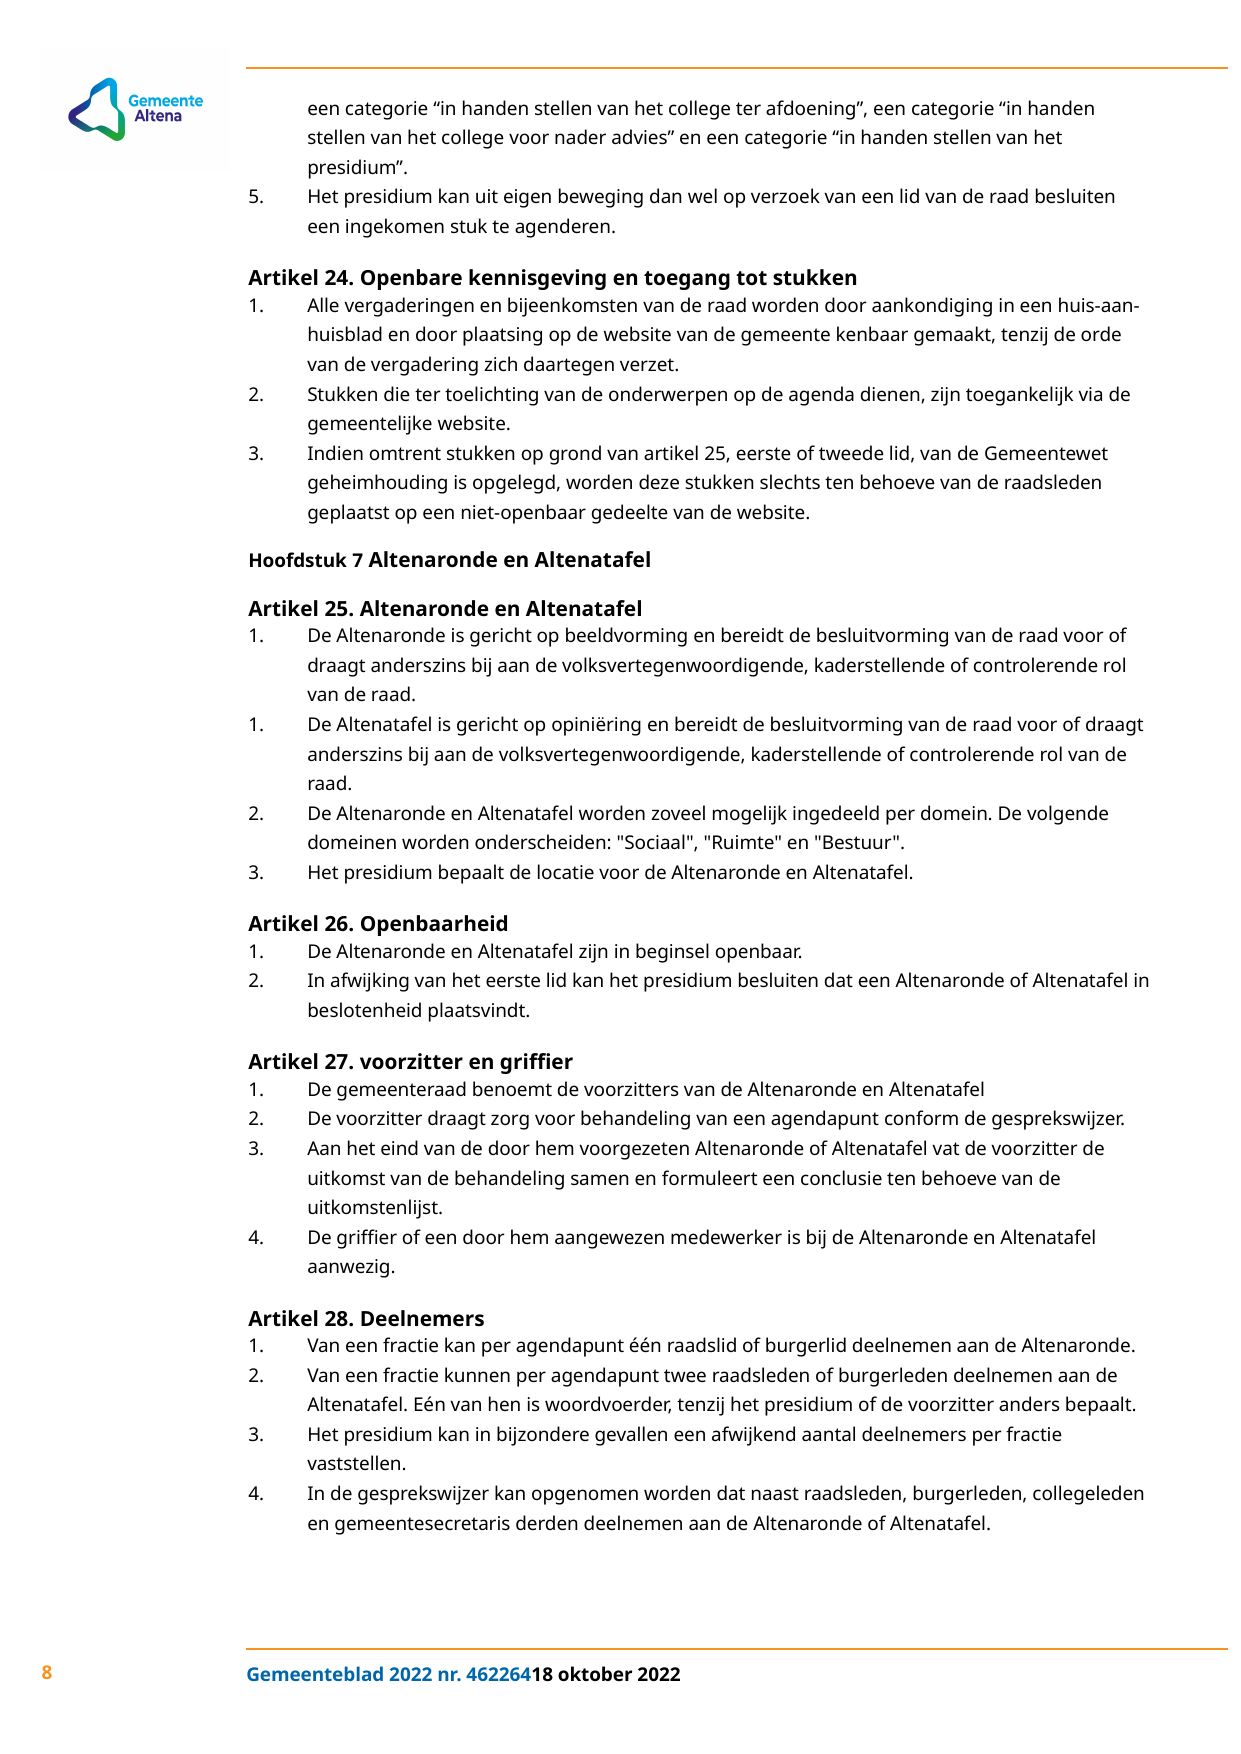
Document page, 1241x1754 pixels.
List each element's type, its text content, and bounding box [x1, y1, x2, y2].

list Van een fractie kan per agendapunt één raadslid of burgerlid deelnemen aan de Altenaronde. [248, 1332, 1152, 1358]
list een categorie “in handen stellen van het college ter afdoening”, een categorie “in handen stellen van het college voor nader advies” en een categorie “in handen stellen van het presidium”. [248, 95, 1152, 180]
text Hoofdstuk 7 Altenaronde en Altenatafel [248, 545, 1152, 573]
list Van een fractie kunnen per agendapunt twee raadsleden of burgerleden deelnemen aan de Altenatafel. Eén van hen is woordvoerder, tenzij het presidium of de voorzitter anders bepaalt. [248, 1362, 1152, 1417]
list De Altenaronde is gericht op beeldvorming en bereidt de besluitvorming van de raad voor of draagt anderszins bij aan de volksvertegenwoordigende, kaderstellende of controlerende rol van de raad. [248, 622, 1152, 707]
list Indien omtrent stukken op grond van artikel 25, eerste of tweede lid, van de Gemeentewet geheimhouding is opgelegd, worden deze stukken slechts ten behoeve van de raadsleden geplaatst op een niet-openbaar gedeelte van de website. [248, 440, 1152, 525]
list De Altenatafel is gericht op opiniëring en bereidt de besluitvorming van de raad voor of draagt anderszins bij aan de volksvertegenwoordigende, kaderstellende of controlerende rol van de raad. [248, 711, 1152, 796]
list Het presidium kan uit eigen beweging dan wel op verzoek van een lid van de raad besluiten een ingekomen stuk te agenderen. [248, 183, 1152, 239]
list De griffier of een door hem aangewezen medewerker is bij de Altenaronde en Altenatafel aanwezig. [248, 1224, 1152, 1279]
list Het presidium bepaalt de locatie voor de Altenaronde en Altenatafel. [248, 859, 1152, 885]
text Artikel 28. Deelnemers [248, 1304, 1152, 1332]
list Aan het eind van de door hem voorgezeten Altenaronde of Altenatafel vat de voorzitter de uitkomst van de behandeling samen en formuleert een conclusie ten behoeve van de uitkomstenlijst. [248, 1135, 1152, 1220]
text Artikel 27. voorzitter en griffier [248, 1047, 1152, 1076]
list In afwijking van het eerste lid kan het presidium besluiten dat een Altenaronde of Altenatafel in beslotenheid plaatsvindt. [248, 967, 1152, 1023]
list De gemeenteraad benoemt de voorzitters van de Altenaronde en Altenatafel [248, 1076, 1152, 1102]
list De Altenaronde en Altenatafel zijn in beginsel openbaar. [248, 938, 1152, 964]
list In de gesprekswijzer kan opgenomen worden dat naast raadsleden, burgerleden, collegeleden en gemeentesecretaris derden deelnemen aan de Altenaronde of Altenatafel. [248, 1480, 1152, 1536]
text Artikel 26. Openbaarheid [248, 909, 1152, 938]
list De voorzitter draagt zorg voor behandeling van een agendapunt conform de gesprekswijzer. [248, 1106, 1152, 1131]
text Artikel 24. Openbare kennisgeving en toegang tot stukken [248, 263, 1152, 292]
text Artikel 25. Altenaronde en Altenatafel [248, 594, 1152, 622]
list Stukken die ter toelichting van de onderwerpen op de agenda dienen, zijn toegankelijk via de gemeentelijke website. [248, 381, 1152, 436]
list Het presidium kan in bijzondere gevallen een afwijkend aantal deelnemers per fractie vaststellen. [248, 1421, 1152, 1476]
list Alle vergaderingen en bijeenkomsten van de raad worden door aankondiging in een huis-aan-huisblad en door plaatsing op de website van de gemeente kenbaar gemaakt, tenzij de orde van de vergadering zich daartegen verzet. [248, 292, 1152, 377]
list De Altenaronde en Altenatafel worden zoveel mogelijk ingedeeld per domein. De volgende domeinen worden onderscheiden: "Sociaal", "Ruimte" en "Bestuur". [248, 800, 1152, 855]
picture [41, 47, 231, 172]
